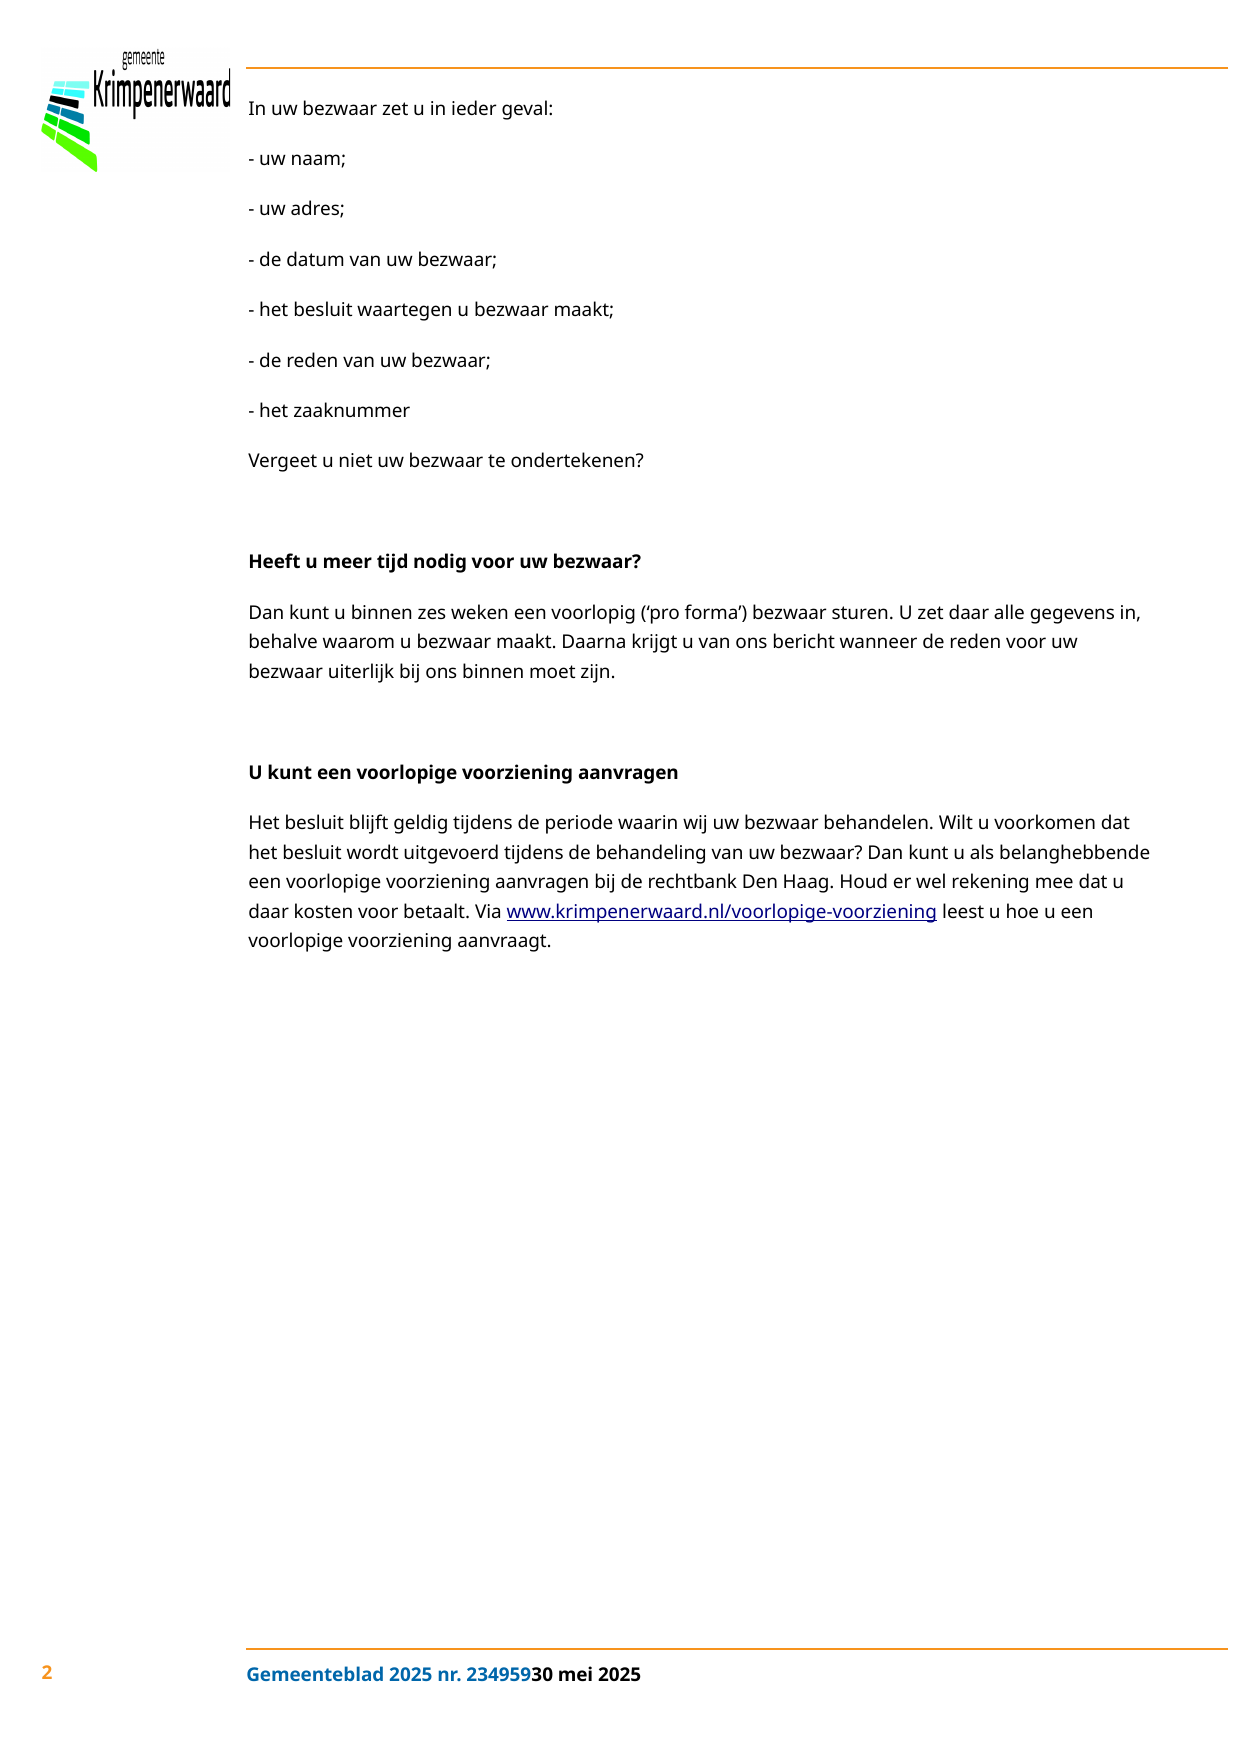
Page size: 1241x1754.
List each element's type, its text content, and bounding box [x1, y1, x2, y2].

picture [41, 47, 231, 172]
text Dan kunt u binnen zes weken een voorlopig (‘pro forma’) bezwaar sturen. U zet daar alle gegevens in, behalve waarom u bezwaar maakt. Daarna krijgt u van ons bericht wanneer de reden voor uw bezwaar uiterlijk bij ons binnen moet zijn. [248, 599, 1152, 684]
text Vergeet u niet uw bezwaar te ondertekenen? [248, 448, 1152, 473]
text - uw adres; [248, 196, 1152, 221]
text Heeft u meer tijd nodig voor uw bezwaar? [248, 548, 1152, 574]
text Het besluit blijft geldig tijdens de periode waarin wij uw bezwaar behandelen. Wilt u voorkomen dat het besluit wordt uitgevoerd tijdens de behandeling van uw bezwaar? Dan kunt u als belanghebbende een voorlopige voorziening aanvragen bij de rechtbank Den Haag. Houd er wel rekening mee dat u daar kosten voor betaalt. Via www.krimpenerwaard.nl/voorlopige-voorziening leest u hoe u een voorlopige voorziening aanvraagt. [248, 809, 1152, 953]
text - de reden van uw bezwaar; [248, 347, 1152, 373]
text - de datum van uw bezwaar; [248, 246, 1152, 272]
text In uw bezwaar zet u in ieder geval: [248, 95, 1152, 121]
text - het zaaknummer [248, 397, 1152, 423]
text - uw naam; [248, 145, 1152, 171]
text U kunt een voorlopige voorziening aanvragen [248, 759, 1152, 785]
text - het besluit waartegen u bezwaar maakt; [248, 296, 1152, 322]
